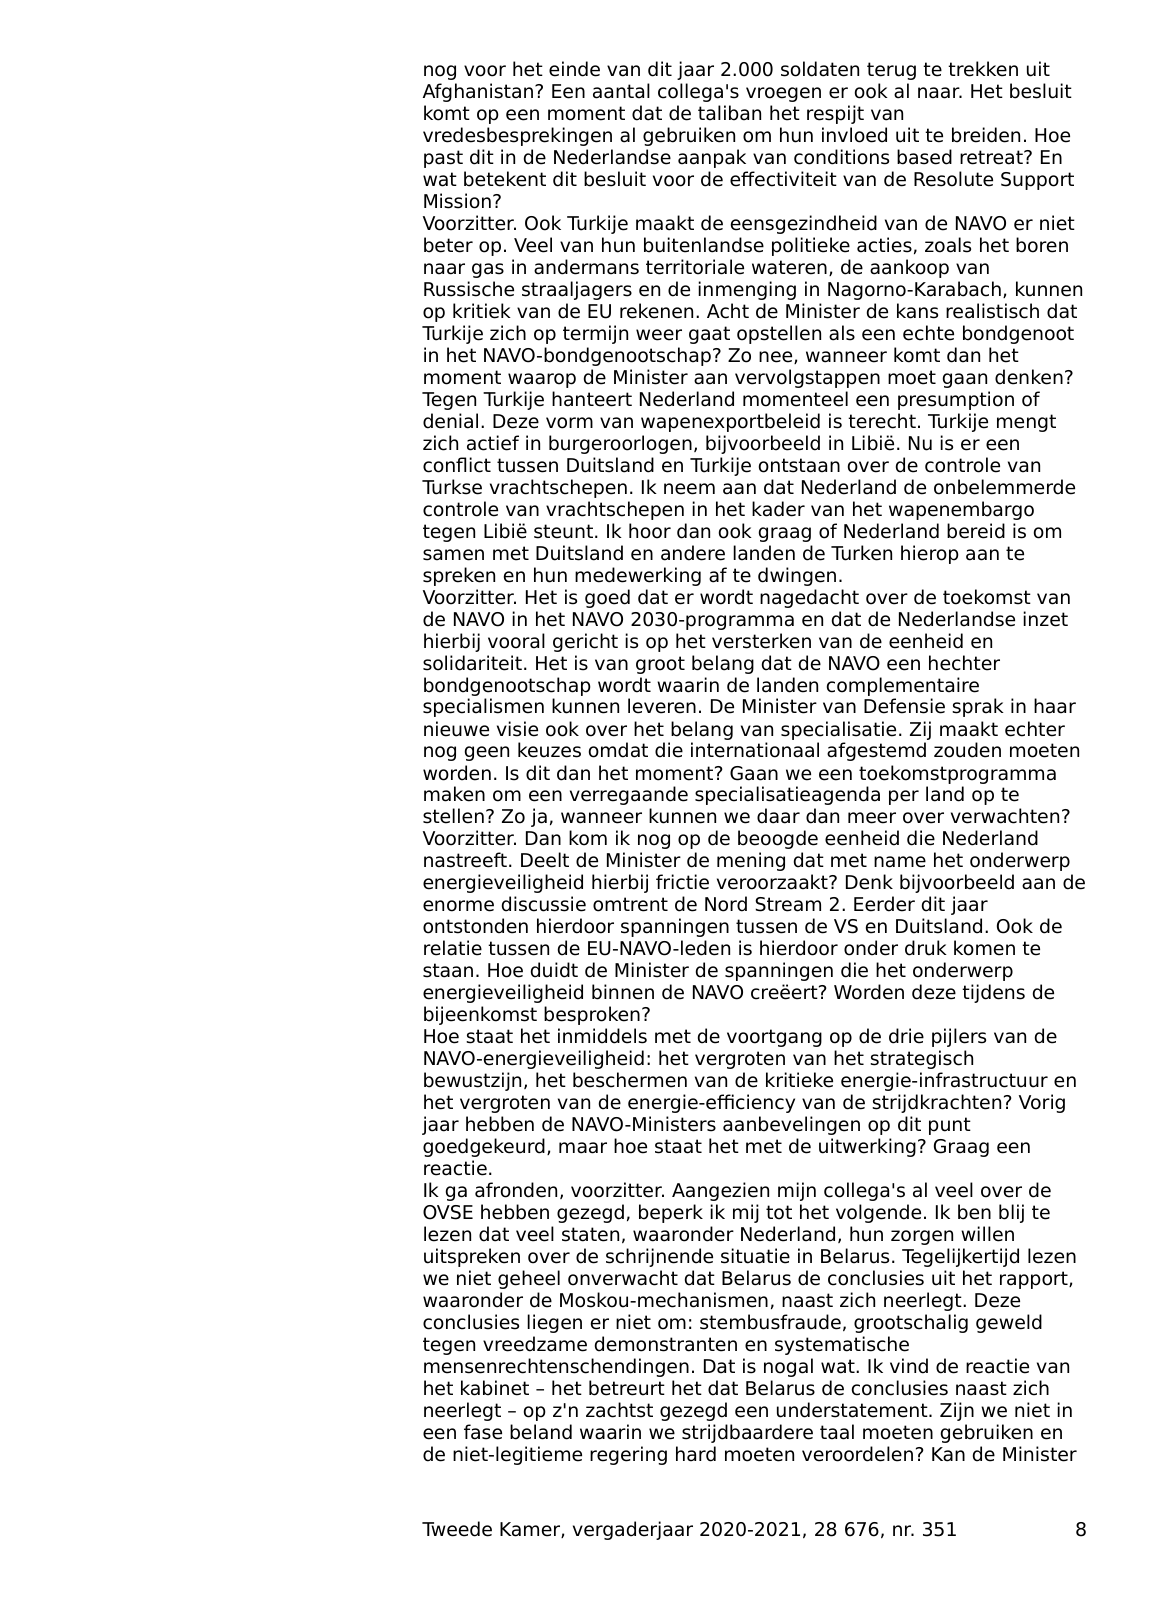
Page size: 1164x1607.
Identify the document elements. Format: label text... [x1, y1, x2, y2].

text Hoe staat het inmiddels met de voortgang op de drie pijlers van de NAVO-energieveiligheid: het vergroten van het strategisch bewustzijn, het beschermen van de kritieke energie-infrastructuur en het vergroten van de energie-efficiency van de strijdkrachten? Vorig jaar hebben de NAVO-Ministers aanbevelingen op dit punt goedgekeurd, maar hoe staat het met de uitwerking? Graag een reactie. [422, 1026, 1087, 1180]
text Voorzitter. Ook Turkije maakt de eensgezindheid van de NAVO er niet beter op. Veel van hun buitenlandse politieke acties, zoals het boren naar gas in andermans territoriale wateren, de aankoop van Russische straaljagers en de inmenging in Nagorno-Karabach, kunnen op kritiek van de EU rekenen. Acht de Minister de kans realistisch dat Turkije zich op termijn weer gaat opstellen als een echte bondgenoot in het NAVO-bondgenootschap? Zo nee, wanneer komt dan het moment waarop de Minister aan vervolgstappen moet gaan denken? Tegen Turkije hanteert Nederland momenteel een presumption of denial. Deze vorm van wapenexportbeleid is terecht. Turkije mengt zich actief in burgeroorlogen, bijvoorbeeld in Libië. Nu is er een conflict tussen Duitsland en Turkije ontstaan over de controle van Turkse vrachtschepen. Ik neem aan dat Nederland de onbelemmerde controle van vrachtschepen in het kader van het wapenembargo tegen Libië steunt. Ik hoor dan ook graag of Nederland bereid is om samen met Duitsland en andere landen de Turken hierop aan te spreken en hun medewerking af te dwingen. [422, 213, 1087, 587]
text nog voor het einde van dit jaar 2.000 soldaten terug te trekken uit Afghanistan? Een aantal collega's vroegen er ook al naar. Het besluit komt op een moment dat de taliban het respijt van vredesbesprekingen al gebruiken om hun invloed uit te breiden. Hoe past dit in de Nederlandse aanpak van conditions based retreat? En wat betekent dit besluit voor de effectiviteit van de Resolute Support Mission? [422, 59, 1087, 213]
text Voorzitter. Het is goed dat er wordt nagedacht over de toekomst van de NAVO in het NAVO 2030-programma en dat de Nederlandse inzet hierbij vooral gericht is op het versterken van de eenheid en solidariteit. Het is van groot belang dat de NAVO een hechter bondgenootschap wordt waarin de landen complementaire specialismen kunnen leveren. De Minister van Defensie sprak in haar nieuwe visie ook over het belang van specialisatie. Zij maakt echter nog geen keuzes omdat die internationaal afgestemd zouden moeten worden. Is dit dan het moment? Gaan we een toekomstprogramma maken om een verregaande specialisatieagenda per land op te stellen? Zo ja, wanneer kunnen we daar dan meer over verwachten? [422, 587, 1087, 828]
text Voorzitter. Dan kom ik nog op de beoogde eenheid die Nederland nastreeft. Deelt de Minister de mening dat met name het onderwerp energieveiligheid hierbij frictie veroorzaakt? Denk bijvoorbeeld aan de enorme discussie omtrent de Nord Stream 2. Eerder dit jaar ontstonden hierdoor spanningen tussen de VS en Duitsland. Ook de relatie tussen de EU-NAVO-leden is hierdoor onder druk komen te staan. Hoe duidt de Minister de spanningen die het onderwerp energieveiligheid binnen de NAVO creëert? Worden deze tijdens de bijeenkomst besproken? [422, 828, 1087, 1026]
text Ik ga afronden, voorzitter. Aangezien mijn collega's al veel over de OVSE hebben gezegd, beperk ik mij tot het volgende. Ik ben blij te lezen dat veel staten, waaronder Nederland, hun zorgen willen uitspreken over de schrijnende situatie in Belarus. Tegelijkertijd lezen we niet geheel onverwacht dat Belarus de conclusies uit het rapport, waaronder de Moskou-mechanismen, naast zich neerlegt. Deze conclusies liegen er niet om: stembusfraude, grootschalig geweld tegen vreedzame demonstranten en systematische mensenrechtenschendingen. Dat is nogal wat. Ik vind de reactie van het kabinet – het betreurt het dat Belarus de conclusies naast zich neerlegt – op z'n zachtst gezegd een understatement. Zijn we niet in een fase beland waarin we strijdbaardere taal moeten gebruiken en de niet-legitieme regering hard moeten veroordelen? Kan de Minister [422, 1180, 1087, 1466]
